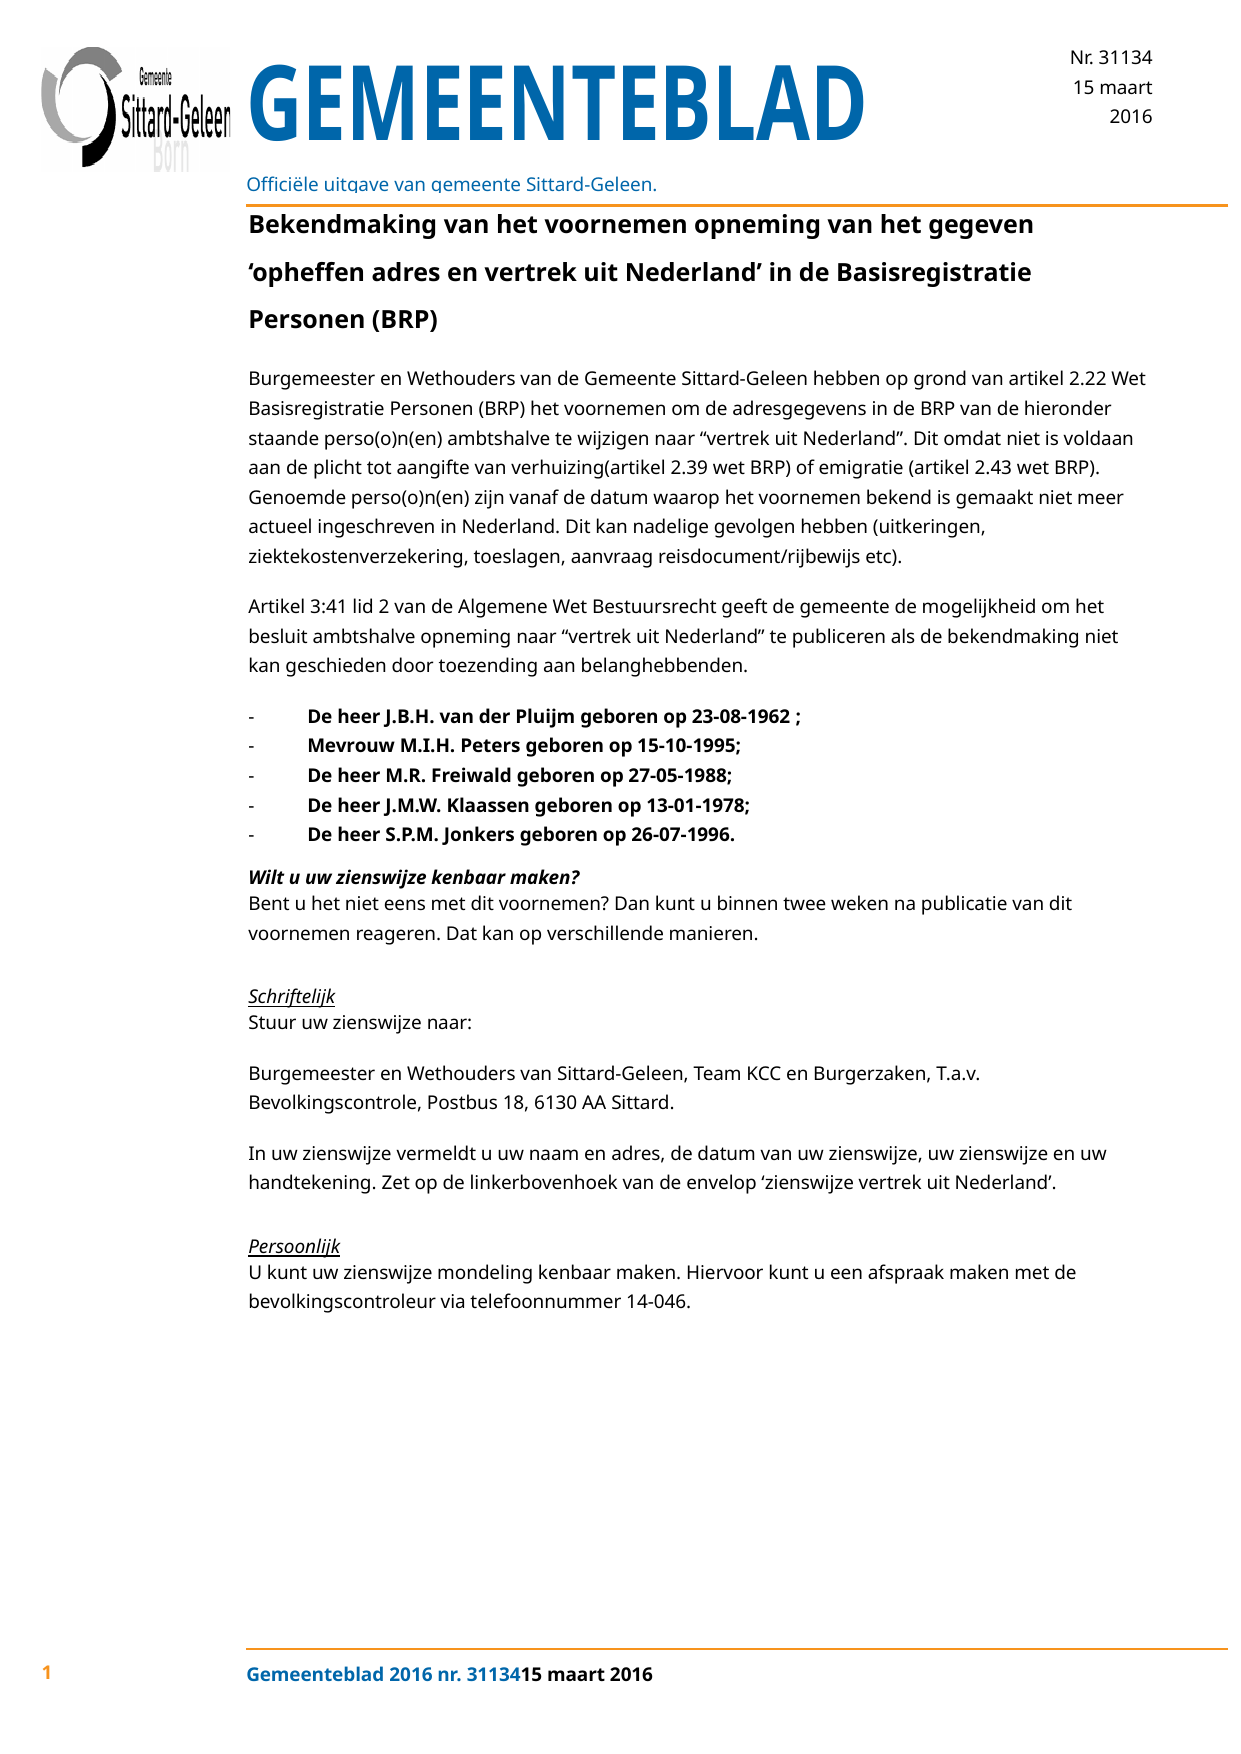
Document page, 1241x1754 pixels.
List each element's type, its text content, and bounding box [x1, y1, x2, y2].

text Bent u het niet eens met dit voornemen? Dan kunt u binnen twee weken na publicatie van dit voornemen reageren. Dat kan op verschillende manieren. [248, 890, 1152, 946]
list De heer M.R. Freiwald geboren op 27-05-1988; [248, 762, 1152, 788]
text Schriftelijk [248, 984, 1152, 1009]
text Wilt u uw zienswijze kenbaar maken? [248, 864, 1152, 890]
text In uw zienswijze vermeldt u uw naam en adres, de datum van uw zienswijze, uw zienswijze en uw handtekening. Zet op de linkerbovenhoek van de envelop ‘zienswijze vertrek uit Nederland’. [248, 1140, 1152, 1195]
text Burgemeester en Wethouders van de Gemeente Sittard-Geleen hebben op grond van artikel 2.22 Wet Basisregistratie Personen (BRP) het voornemen om de adresgegevens in de BRP van de hieronder staande perso(o)n(en) ambtshalve te wijzigen naar “vertrek uit Nederland”. Dit omdat niet is voldaan aan de plicht tot aangifte van verhuizing(artikel 2.39 wet BRP) of emigratie (artikel 2.43 wet BRP). Genoemde perso(o)n(en) zijn vanaf de datum waarop het voornemen bekend is gemaakt niet meer actueel ingeschreven in Nederland. Dit kan nadelige gevolgen hebben (uitkeringen, ziektekostenverzekering, toeslagen, aanvraag reisdocument/rijbewijs etc). [248, 366, 1152, 569]
list De heer J.M.W. Klaassen geboren op 13-01-1978; [248, 792, 1152, 817]
list De heer S.P.M. Jonkers geboren op 26-07-1996. [248, 821, 1152, 847]
text Bekendmaking van het voornemen opneming van het gegeven ‘opheffen adres en vertrek uit Nederland’ in de Basisregistratie Personen (BRP) [248, 207, 1152, 336]
text U kunt uw zienswijze mondeling kenbaar maken. Hiervoor kunt u een afspraak maken met de bevolkingscontroleur via telefoonnummer 14-046. [248, 1259, 1152, 1314]
picture [41, 47, 231, 172]
list De heer J.B.H. van der Pluijm geboren op 23-08-1962 ; [248, 703, 1152, 729]
text Artikel 3:41 lid 2 van de Algemene Wet Bestuursrecht geeft de gemeente de mogelijkheid om het besluit ambtshalve opneming naar “vertrek uit Nederland” te publiceren als de bekendmaking niet kan geschieden door toezending aan belanghebbenden. [248, 593, 1152, 678]
text Persoonlijk [248, 1233, 1152, 1259]
list Mevrouw M.I.H. Peters geboren op 15-10-1995; [248, 733, 1152, 758]
text Burgemeester en Wethouders van Sittard-Geleen, Team KCC en Burgerzaken, T.a.v. Bevolkingscontrole, Postbus 18, 6130 AA Sittard. [248, 1060, 1152, 1115]
text Stuur uw zienswijze naar: [248, 1009, 1152, 1035]
